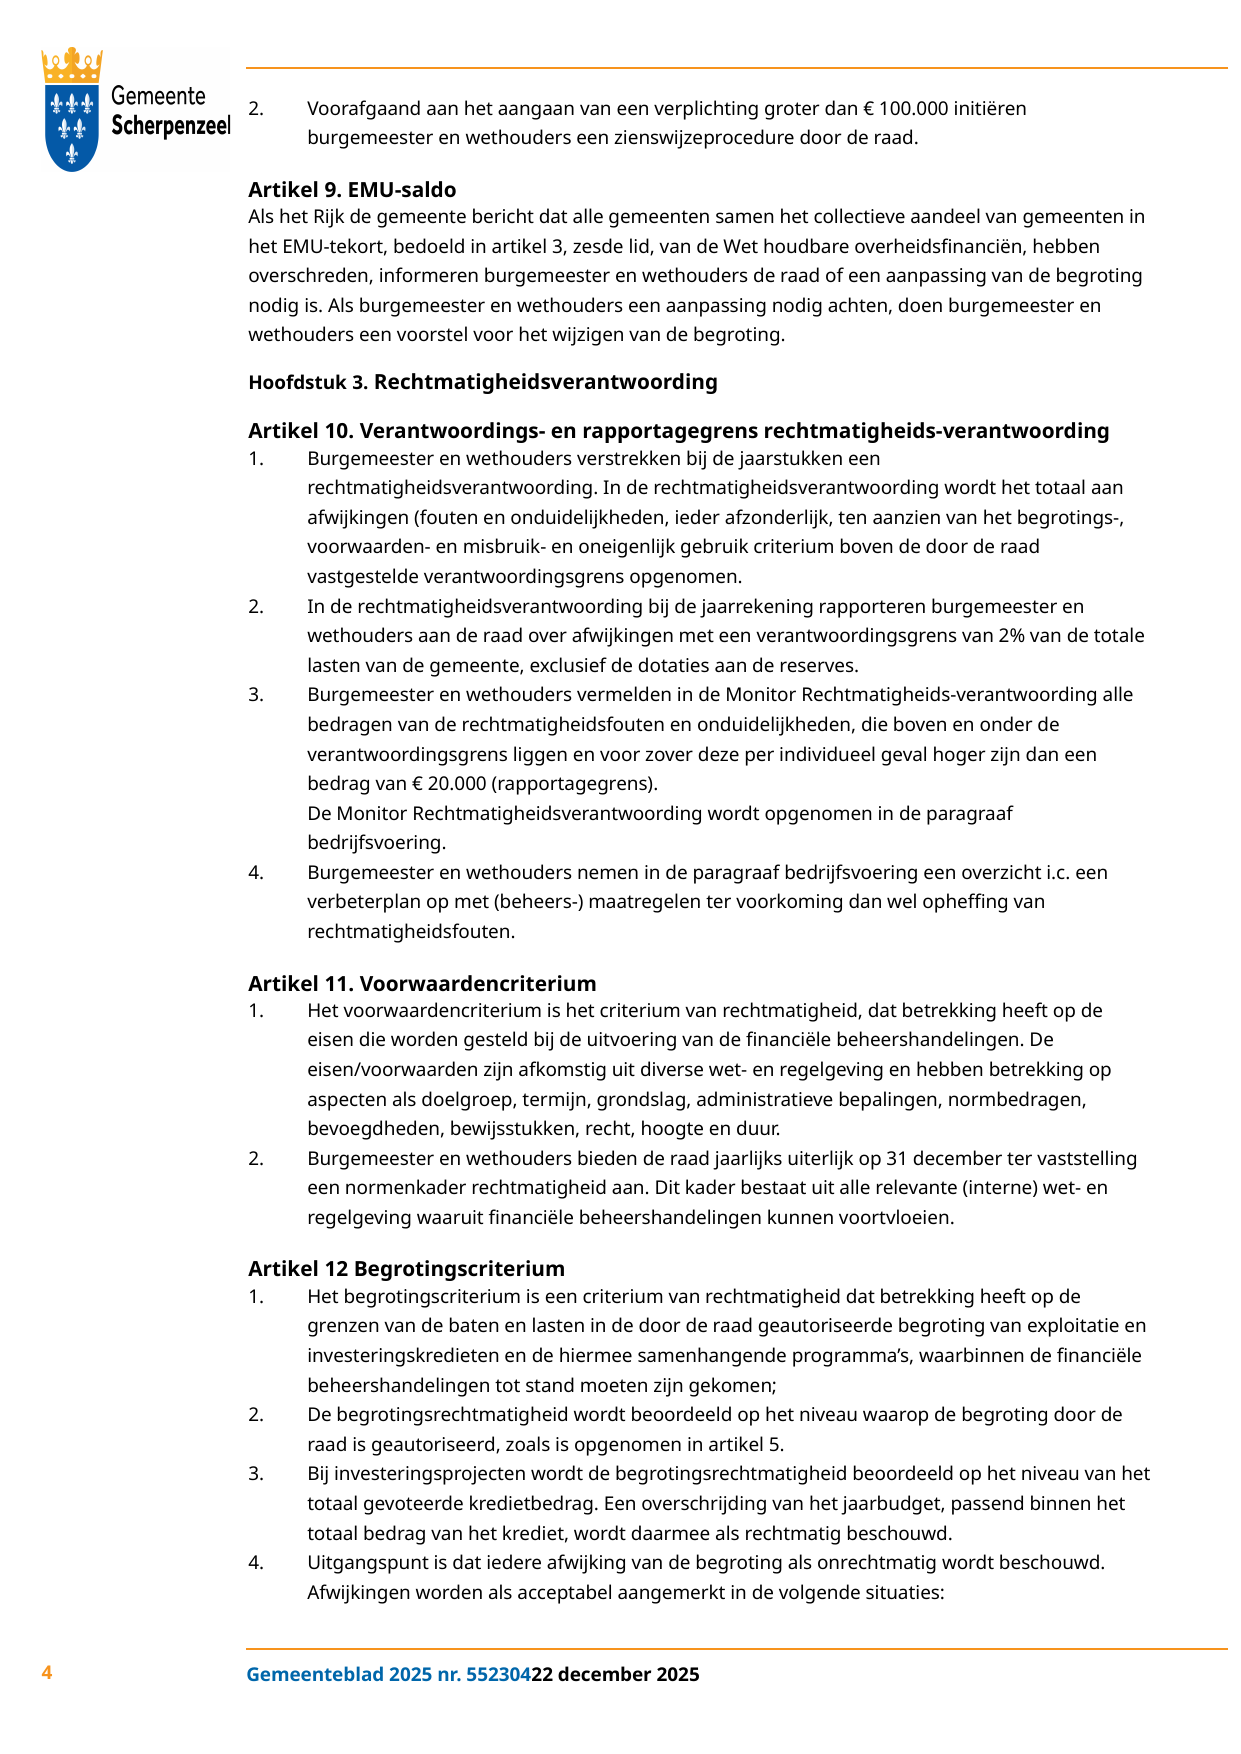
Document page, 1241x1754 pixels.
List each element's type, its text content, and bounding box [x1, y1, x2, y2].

list Voorafgaand aan het aangaan van een verplichting groter dan € 100.000 initiëren burgemeester en wethouders een zienswijzeprocedure door de raad. [248, 95, 1152, 150]
list Het begrotingscriterium is een criterium van rechtmatigheid dat betrekking heeft op de grenzen van de baten en lasten in de door de raad geautoriseerde begroting van exploitatie en investeringskredieten en de hiermee samenhangende programma’s, waarbinnen de financiële beheershandelingen tot stand moeten zijn gekomen; [248, 1283, 1152, 1397]
text Artikel 11. Voorwaardencriterium [248, 969, 1152, 997]
list De begrotingsrechtmatigheid wordt beoordeeld op het niveau waarop de begroting door de raad is geautoriseerd, zoals is opgenomen in artikel 5. [248, 1401, 1152, 1457]
text Hoofdstuk 3. Rechtmatigheidsverantwoording [248, 367, 1152, 396]
list Bij investeringsprojecten wordt de begrotingsrechtmatigheid beoordeeld op het niveau van het totaal gevoteerde kredietbedrag. Een overschrijding van het jaarbudget, passend binnen het totaal bedrag van het krediet, wordt daarmee als rechtmatig beschouwd. [248, 1461, 1152, 1545]
list De Monitor Rechtmatigheidsverantwoording wordt opgenomen in de paragraaf bedrijfsvoering. [248, 800, 1152, 855]
list Burgemeester en wethouders bieden de raad jaarlijks uiterlijk op 31 december ter vaststelling een normenkader rechtmatigheid aan. Dit kader bestaat uit alle relevante (interne) wet- en regelgeving waaruit financiële beheershandelingen kunnen voortvloeien. [248, 1145, 1152, 1230]
list Uitgangspunt is dat iedere afwijking van de begroting als onrechtmatig wordt beschouwd. Afwijkingen worden als acceptabel aangemerkt in de volgende situaties: [248, 1549, 1152, 1604]
list Burgemeester en wethouders vermelden in de Monitor Rechtmatigheids-verantwoording alle bedragen van de rechtmatigheidsfouten en onduidelijkheden, die boven en onder de verantwoordingsgrens liggen en voor zover deze per individueel geval hoger zijn dan een bedrag van € 20.000 (rapportagegrens). [248, 682, 1152, 796]
list Burgemeester en wethouders nemen in de paragraaf bedrijfsvoering een overzicht i.c. een verbeterplan op met (beheers-) maatregelen ter voorkoming dan wel opheffing van rechtmatigheidsfouten. [248, 859, 1152, 944]
list Het voorwaardencriterium is het criterium van rechtmatigheid, dat betrekking heeft op de eisen die worden gesteld bij de uitvoering van de financiële beheershandelingen. De eisen/voorwaarden zijn afkomstig uit diverse wet- en regelgeving en hebben betrekking op aspecten als doelgroep, termijn, grondslag, administratieve bepalingen, normbedragen, bevoegdheden, bewijsstukken, recht, hoogte en duur. [248, 997, 1152, 1141]
list In de rechtmatigheidsverantwoording bij de jaarrekening rapporteren burgemeester en wethouders aan de raad over afwijkingen met een verantwoordingsgrens van 2% van de totale lasten van de gemeente, exclusief de dotaties aan de reserves. [248, 593, 1152, 678]
text Artikel 10. Verantwoordings- en rapportagegrens rechtmatigheids-verantwoording [248, 416, 1152, 445]
list Burgemeester en wethouders verstrekken bij de jaarstukken een rechtmatigheidsverantwoording. In de rechtmatigheidsverantwoording wordt het totaal aan afwijkingen (fouten en onduidelijkheden, ieder afzonderlijk, ten aanzien van het begrotings-, voorwaarden- en misbruik- en oneigenlijk gebruik criterium boven de door de raad vastgestelde verantwoordingsgrens opgenomen. [248, 445, 1152, 589]
picture [41, 47, 231, 172]
text Artikel 9. EMU-saldo [248, 175, 1152, 203]
text Artikel 12 Begrotingscriterium [248, 1254, 1152, 1283]
text Als het Rijk de gemeente bericht dat alle gemeenten samen het collectieve aandeel van gemeenten in het EMU-tekort, bedoeld in artikel 3, zesde lid, van de Wet houdbare overheidsfinanciën, hebben overschreden, informeren burgemeester en wethouders de raad of een aanpassing van de begroting nodig is. Als burgemeester en wethouders een aanpassing nodig achten, doen burgemeester en wethouders een voorstel voor het wijzigen van de begroting. [248, 203, 1152, 347]
